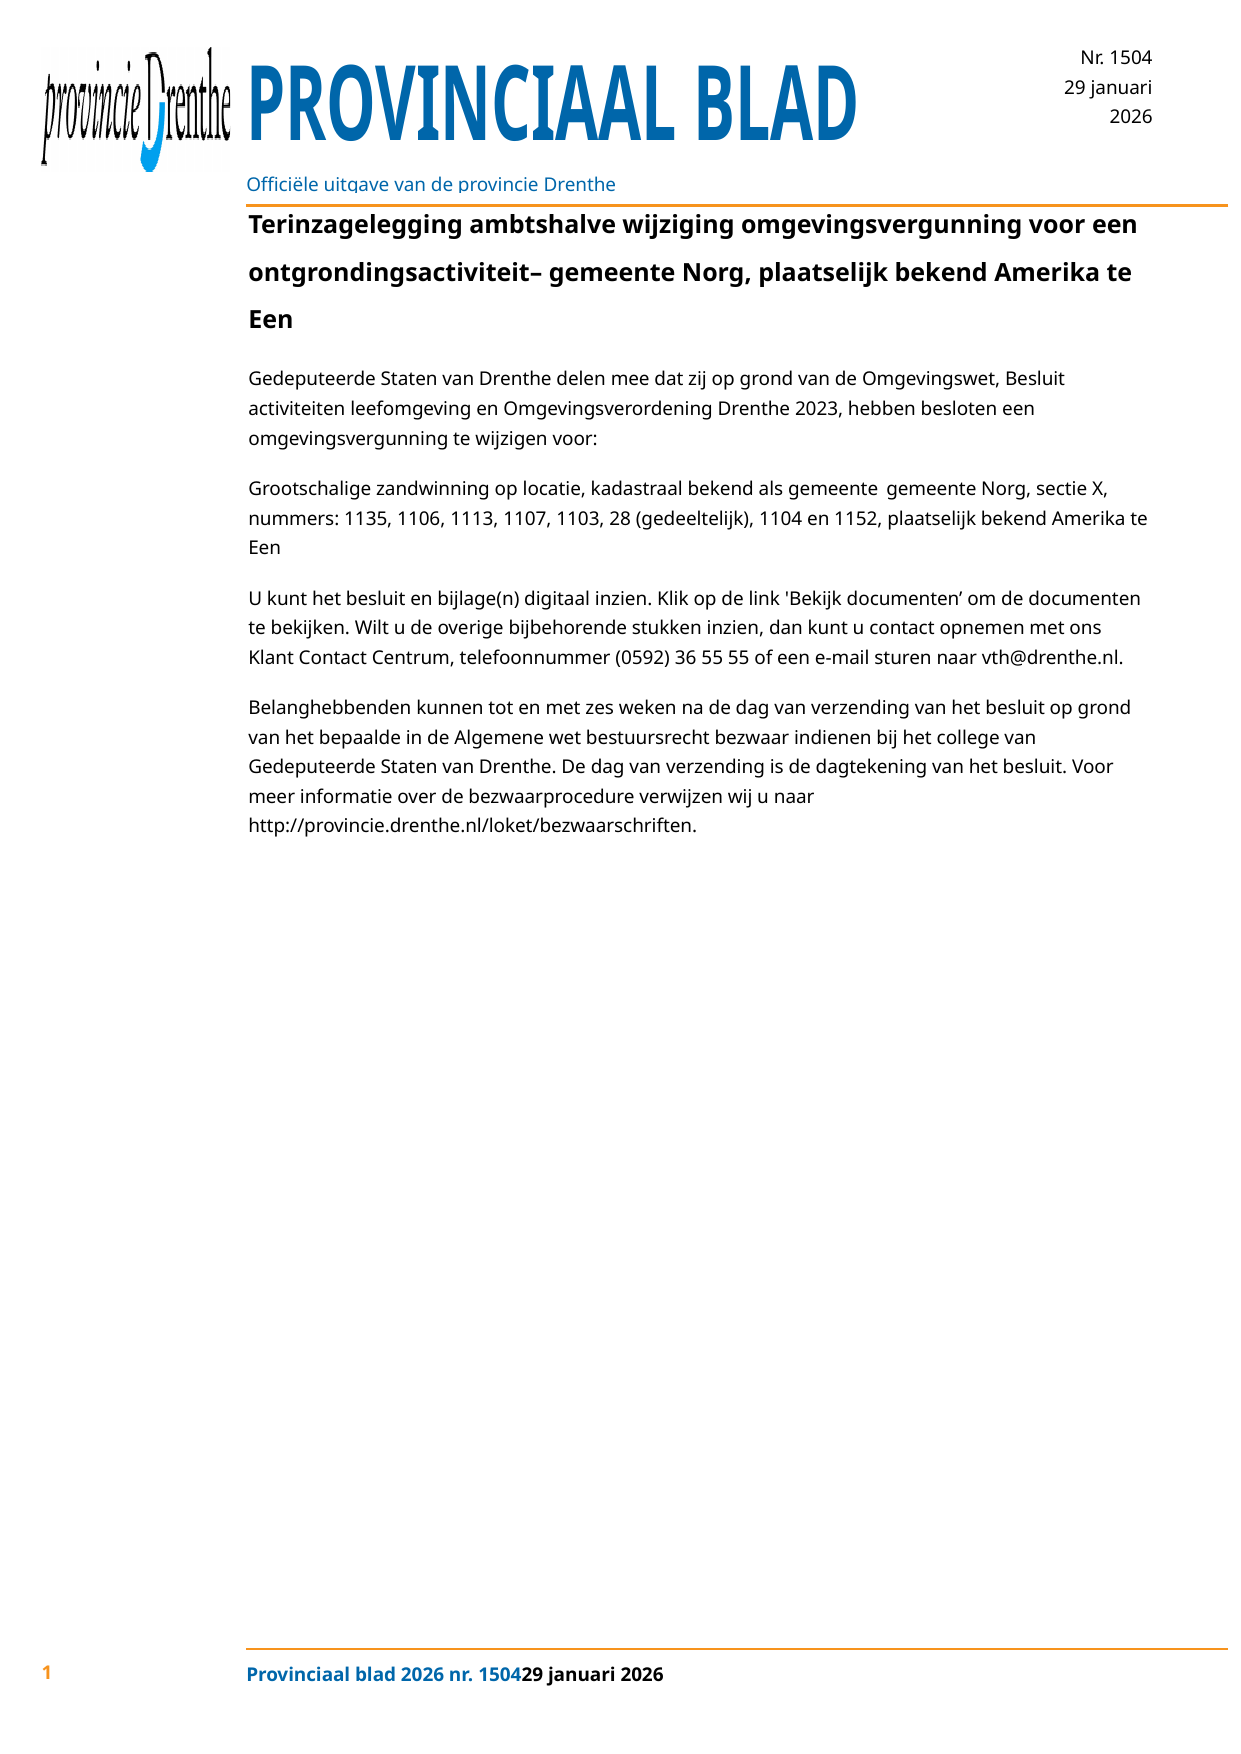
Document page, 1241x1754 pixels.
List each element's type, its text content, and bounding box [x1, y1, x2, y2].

text Grootschalige zandwinning op locatie, kadastraal bekend als gemeente gemeente Norg, sectie X, nummers: 1135, 1106, 1113, 1107, 1103, 28 (gedeeltelijk), 1104 en 1152, plaatselijk bekend Amerika te Een [248, 475, 1152, 560]
text U kunt het besluit en bijlage(n) digitaal inzien. Klik op de link 'Bekijk documenten’ om de documenten te bekijken. Wilt u de overige bijbehorende stukken inzien, dan kunt u contact opnemen met ons Klant Contact Centrum, telefoonnummer (0592) 36 55 55 of een e-mail sturen naar vth@drenthe.nl. [248, 585, 1152, 669]
text Gedeputeerde Staten van Drenthe delen mee dat zij op grond van de Omgevingswet, Besluit activiteiten leefomgeving en Omgevingsverordening Drenthe 2023, hebben besloten een omgevingsvergunning te wijzigen voor: [248, 366, 1152, 450]
text Belanghebbenden kunnen tot en met zes weken na de dag van verzending van het besluit op grond van het bepaalde in de Algemene wet bestuursrecht bezwaar indienen bij het college van Gedeputeerde Staten van Drenthe. De dag van verzending is de dagtekening van het besluit. Voor meer informatie over de bezwaarprocedure verwijzen wij u naar http://provincie.drenthe.nl/loket/bezwaarschriften. [248, 694, 1152, 838]
picture [41, 47, 231, 172]
text Terinzagelegging ambtshalve wijziging omgevingsvergunning voor een ontgrondingsactiviteit– gemeente Norg, plaatselijk bekend Amerika te Een [248, 207, 1152, 336]
